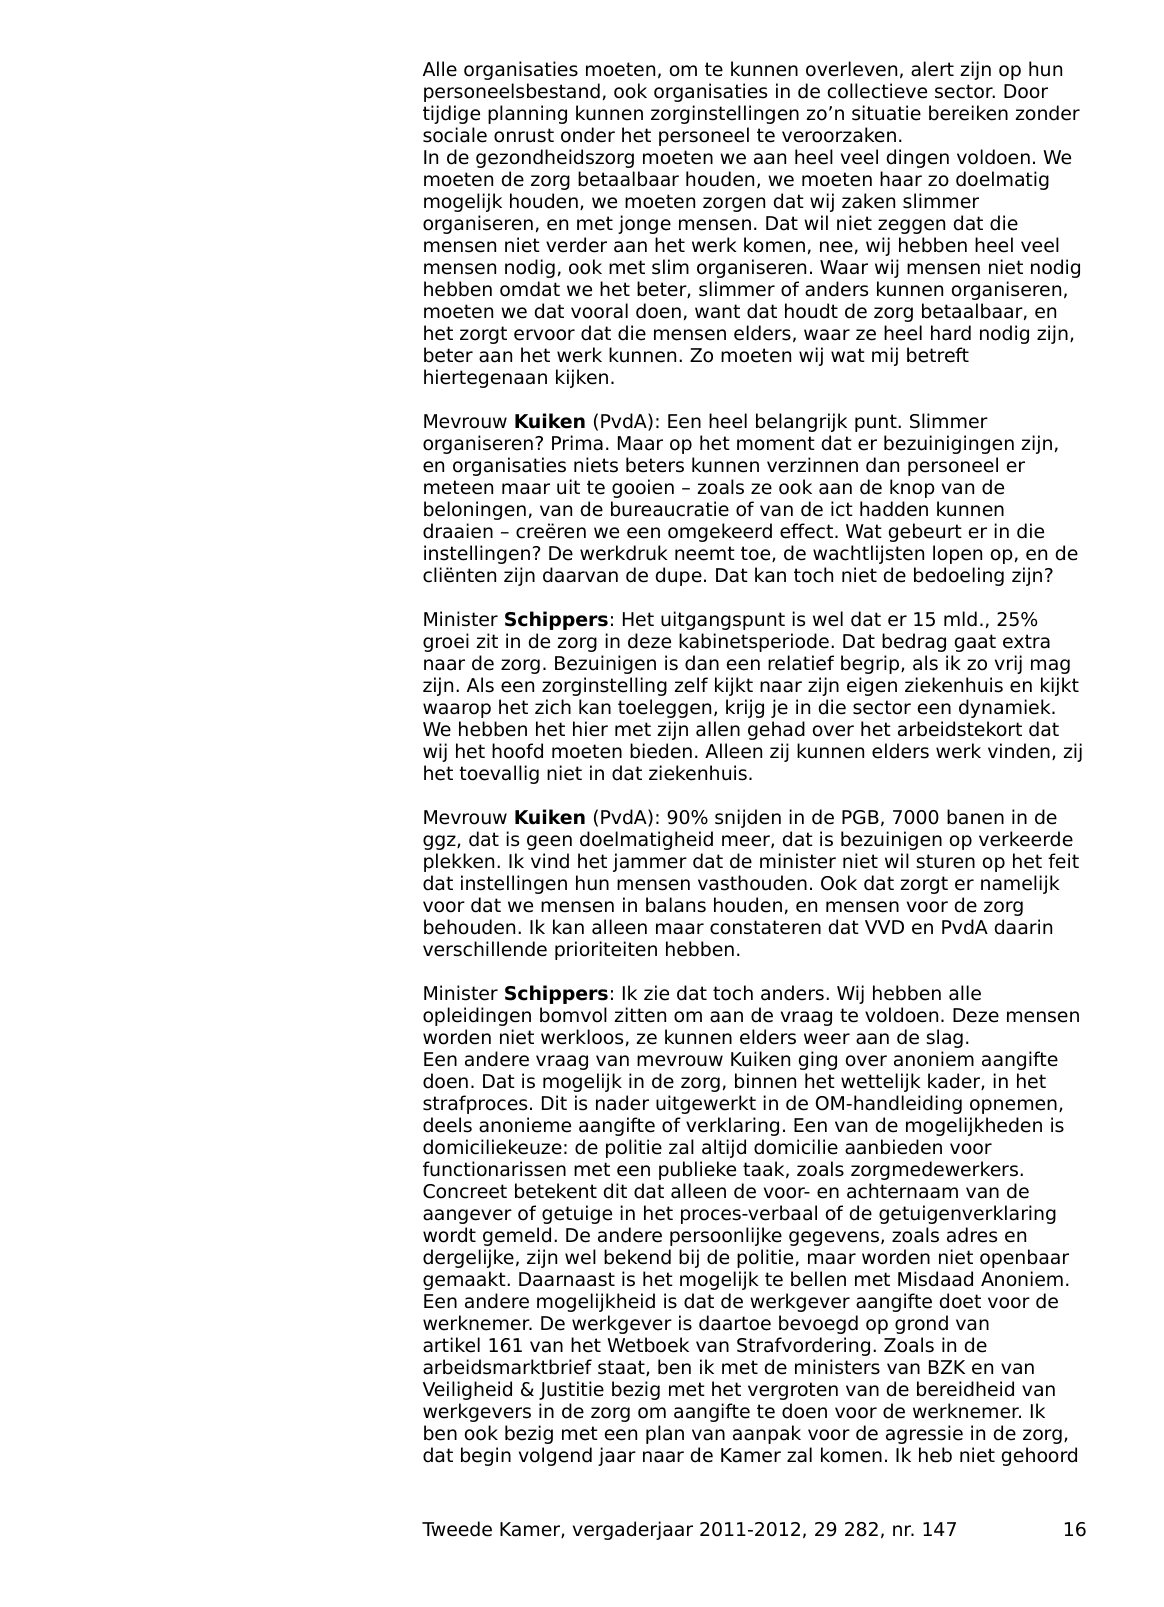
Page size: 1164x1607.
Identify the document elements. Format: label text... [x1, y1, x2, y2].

text Minister Schippers: Ik zie dat toch anders. Wij hebben alle opleidingen bomvol zitten om aan de vraag te voldoen. Deze mensen worden niet werkloos, ze kunnen elders weer aan de slag. [422, 983, 1087, 1049]
text Minister Schippers: Het uitgangspunt is wel dat er 15 mld., 25% groei zit in de zorg in deze kabinetsperiode. Dat bedrag gaat extra naar de zorg. Bezuinigen is dan een relatief begrip, als ik zo vrij mag zijn. Als een zorginstelling zelf kijkt naar zijn eigen ziekenhuis en kijkt waarop het zich kan toeleggen, krijg je in die sector een dynamiek. We hebben het hier met zijn allen gehad over het arbeidstekort dat wij het hoofd moeten bieden. Alleen zij kunnen elders werk vinden, zij het toevallig niet in dat ziekenhuis. [422, 609, 1087, 785]
text Alle organisaties moeten, om te kunnen overleven, alert zijn op hun personeelsbestand, ook organisaties in de collectieve sector. Door tijdige planning kunnen zorginstellingen zo’n situatie bereiken zonder sociale onrust onder het personeel te veroorzaken. [422, 59, 1087, 147]
text Mevrouw Kuiken (PvdA): 90% snijden in de PGB, 7000 banen in de ggz, dat is geen doelmatigheid meer, dat is bezuinigen op verkeerde plekken. Ik vind het jammer dat de minister niet wil sturen op het feit dat instellingen hun mensen vasthouden. Ook dat zorgt er namelijk voor dat we mensen in balans houden, en mensen voor de zorg behouden. Ik kan alleen maar constateren dat VVD en PvdA daarin verschillende prioriteiten hebben. [422, 807, 1087, 961]
text In de gezondheidszorg moeten we aan heel veel dingen voldoen. We moeten de zorg betaalbaar houden, we moeten haar zo doelmatig mogelijk houden, we moeten zorgen dat wij zaken slimmer organiseren, en met jonge mensen. Dat wil niet zeggen dat die mensen niet verder aan het werk komen, nee, wij hebben heel veel mensen nodig, ook met slim organiseren. Waar wij mensen niet nodig hebben omdat we het beter, slimmer of anders kunnen organiseren, moeten we dat vooral doen, want dat houdt de zorg betaalbaar, en het zorgt ervoor dat die mensen elders, waar ze heel hard nodig zijn, beter aan het werk kunnen. Zo moeten wij wat mij betreft hiertegenaan kijken. [422, 147, 1087, 389]
text Een andere vraag van mevrouw Kuiken ging over anoniem aangifte doen. Dat is mogelijk in de zorg, binnen het wettelijk kader, in het strafproces. Dit is nader uitgewerkt in de OM-handleiding opnemen, deels anonieme aangifte of verklaring. Een van de mogelijkheden is domiciliekeuze: de politie zal altijd domicilie aanbieden voor functionarissen met een publieke taak, zoals zorgmedewerkers. Concreet betekent dit dat alleen de voor- en achternaam van de aangever of getuige in het proces-verbaal of de getuigenverklaring wordt gemeld. De andere persoonlijke gegevens, zoals adres en dergelijke, zijn wel bekend bij de politie, maar worden niet openbaar gemaakt. Daarnaast is het mogelijk te bellen met Misdaad Anoniem. Een andere mogelijkheid is dat de werkgever aangifte doet voor de werknemer. De werkgever is daartoe bevoegd op grond van artikel 161 van het Wetboek van Strafvordering. Zoals in de arbeidsmarktbrief staat, ben ik met de ministers van BZK en van Veiligheid & Justitie bezig met het vergroten van de bereidheid van werkgevers in de zorg om aangifte te doen voor de werknemer. Ik ben ook bezig met een plan van aanpak voor de agressie in de zorg, dat begin volgend jaar naar de Kamer zal komen. Ik heb niet gehoord [422, 1049, 1087, 1467]
text Mevrouw Kuiken (PvdA): Een heel belangrijk punt. Slimmer organiseren? Prima. Maar op het moment dat er bezuinigingen zijn, en organisaties niets beters kunnen verzinnen dan personeel er meteen maar uit te gooien – zoals ze ook aan de knop van de beloningen, van de bureaucratie of van de ict hadden kunnen draaien – creëren we een omgekeerd effect. Wat gebeurt er in die instellingen? De werkdruk neemt toe, de wachtlijsten lopen op, en de cliënten zijn daarvan de dupe. Dat kan toch niet de bedoeling zijn? [422, 411, 1087, 587]
